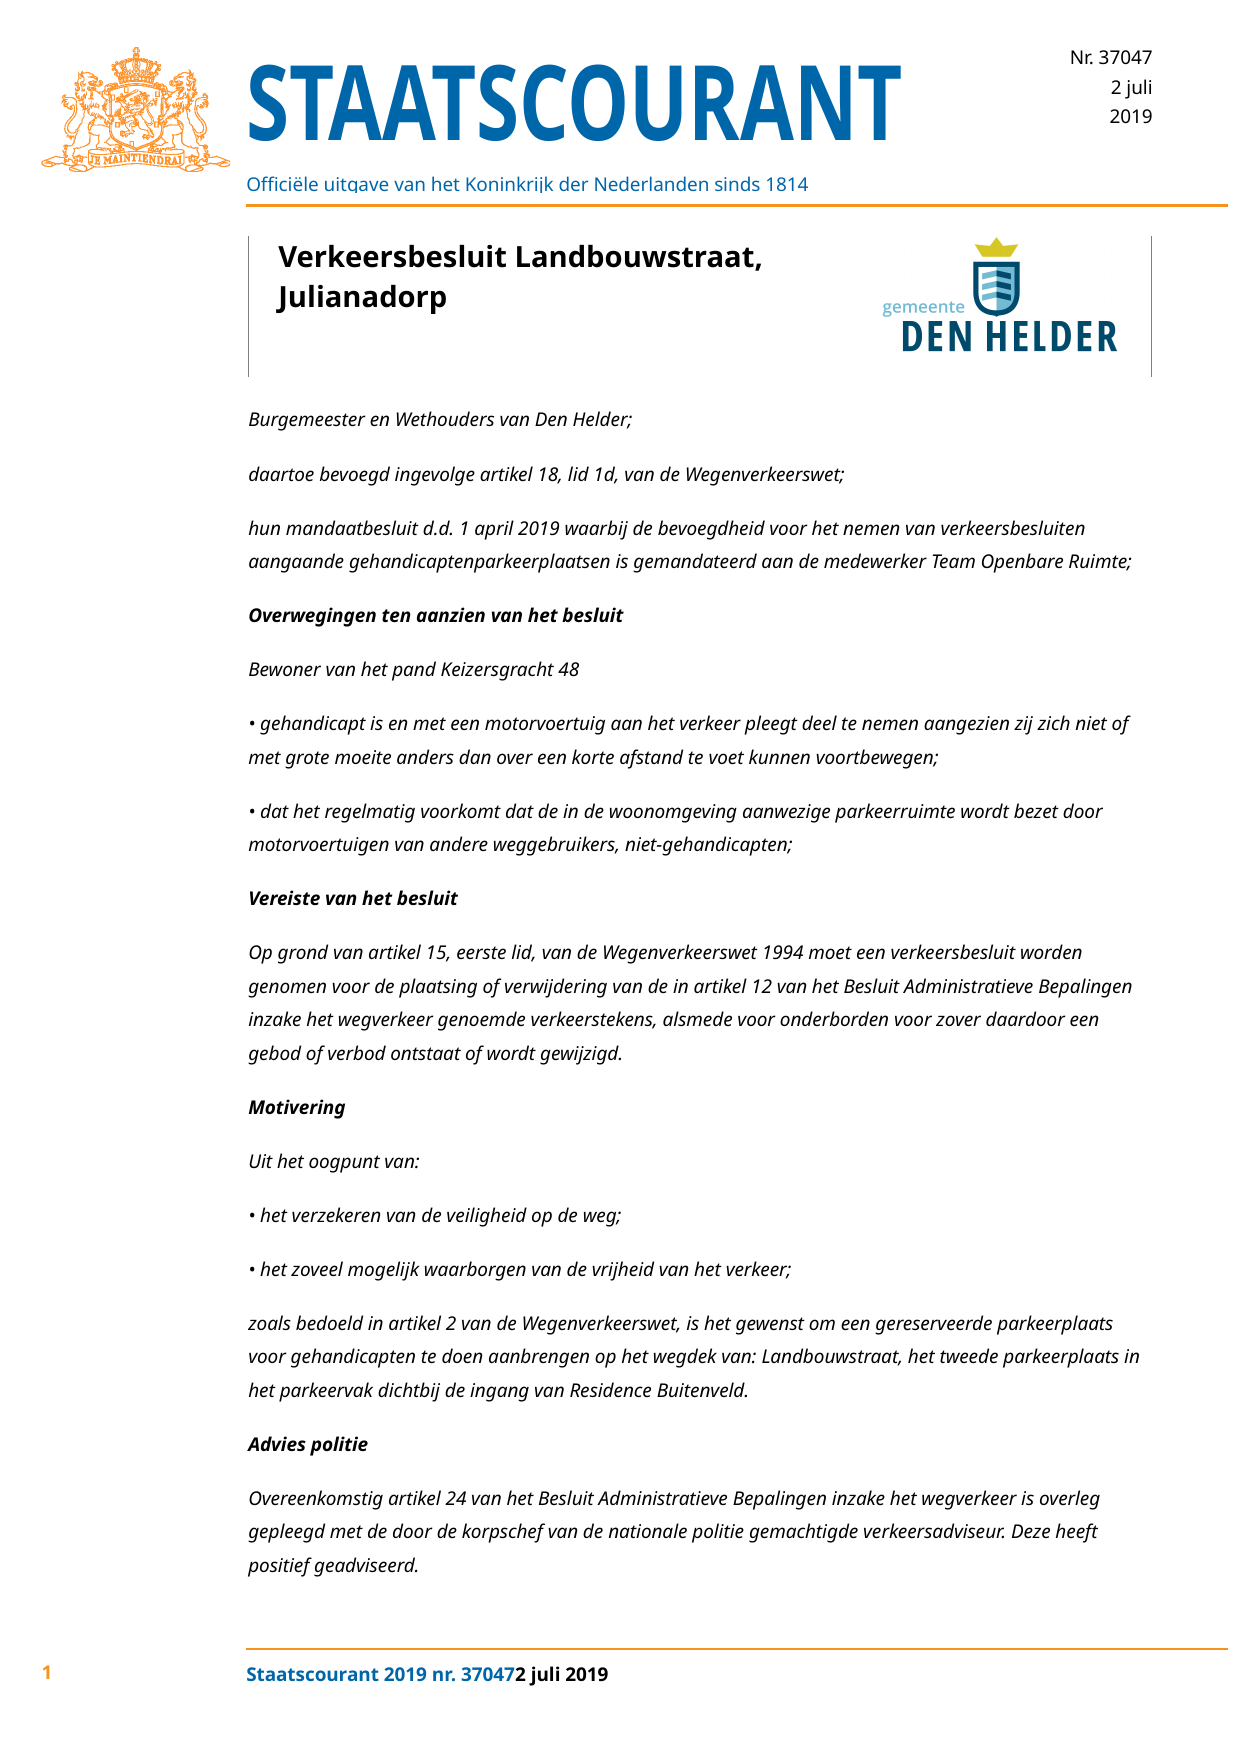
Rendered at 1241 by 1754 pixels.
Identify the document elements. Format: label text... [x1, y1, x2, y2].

text Motivering [248, 1094, 1152, 1119]
picture [993, 339, 999, 352]
text Vereiste van het besluit [248, 885, 1152, 911]
picture [882, 236, 1119, 352]
text Uit het oogpunt van: [248, 1148, 1152, 1174]
text • het verzekeren van de veiligheid op de weg; [248, 1202, 1152, 1228]
text Overeenkomstig artikel 24 van het Besluit Administratieve Bepalingen inzake het wegverkeer is overleg gepleegd met de door de korpschef van de nationale politie gemachtigde verkeersadviseur. Deze heeft positief geadviseerd. [248, 1485, 1152, 1578]
table_header Verkeersbesluit Landbouwstraat, Julianadorp [249, 236, 850, 377]
text Overwegingen ten aanzien van het besluit [248, 602, 1152, 628]
text • het zoveel mogelijk waarborgen van de vrijheid van het verkeer; [248, 1256, 1152, 1282]
text Advies politie [248, 1431, 1152, 1457]
text Bewoner van het pand Keizersgracht 48 [248, 656, 1152, 682]
text zoals bedoeld in artikel 2 van de Wegenverkeerswet, is het gewenst om een gereserveerde parkeerplaats voor gehandicapten te doen aanbrengen op het wegdek van: Landbouwstraat, het tweede parkeerplaats in het parkeervak dichtbij de ingang van Residence Buitenveld. [248, 1310, 1152, 1403]
table_header [850, 236, 1151, 377]
picture [1058, 326, 1065, 346]
picture [955, 334, 963, 352]
text • gehandicapt is en met een motorvoertuig aan het verkeer pleegt deel te nemen aangezien zij zich niet of met grote moeite anders dan over een korte afstand te voet kunnen voortbewegen; [248, 710, 1152, 769]
picture [1105, 340, 1110, 352]
picture [909, 326, 916, 346]
text hun mandaatbesluit d.d. 1 april 2019 waarbij de bevoegdheid voor het nemen van verkeersbesluiten aangaande gehandicaptenparkeerplaatsen is gemandateerd aan de medewerker Team Openbare Ruimte; [248, 515, 1152, 574]
text Op grond van artikel 15, eerste lid, van de Wegenverkeerswet 1994 moet een verkeersbesluit worden genomen voor de plaatsing of verwijdering van de in artikel 12 van het Besluit Administratieve Bepalingen inzake het wegverkeer genoemde verkeerstekens, alsmede voor onderborden voor zover daardoor een gebod of verbod ontstaat of wordt gewijzigd. [248, 939, 1152, 1066]
text daartoe bevoegd ingevolge artikel 18, lid 1d, van de Wegenverkeerswet; [248, 461, 1152, 486]
text Burgemeester en Wethouders van Den Helder; [248, 407, 1152, 432]
picture [41, 47, 231, 172]
text • dat het regelmatig voorkomt dat de in de woonomgeving aanwezige parkeerruimte wordt bezet door motorvoertuigen van andere weggebruikers, niet-gehandicapten; [248, 798, 1152, 857]
